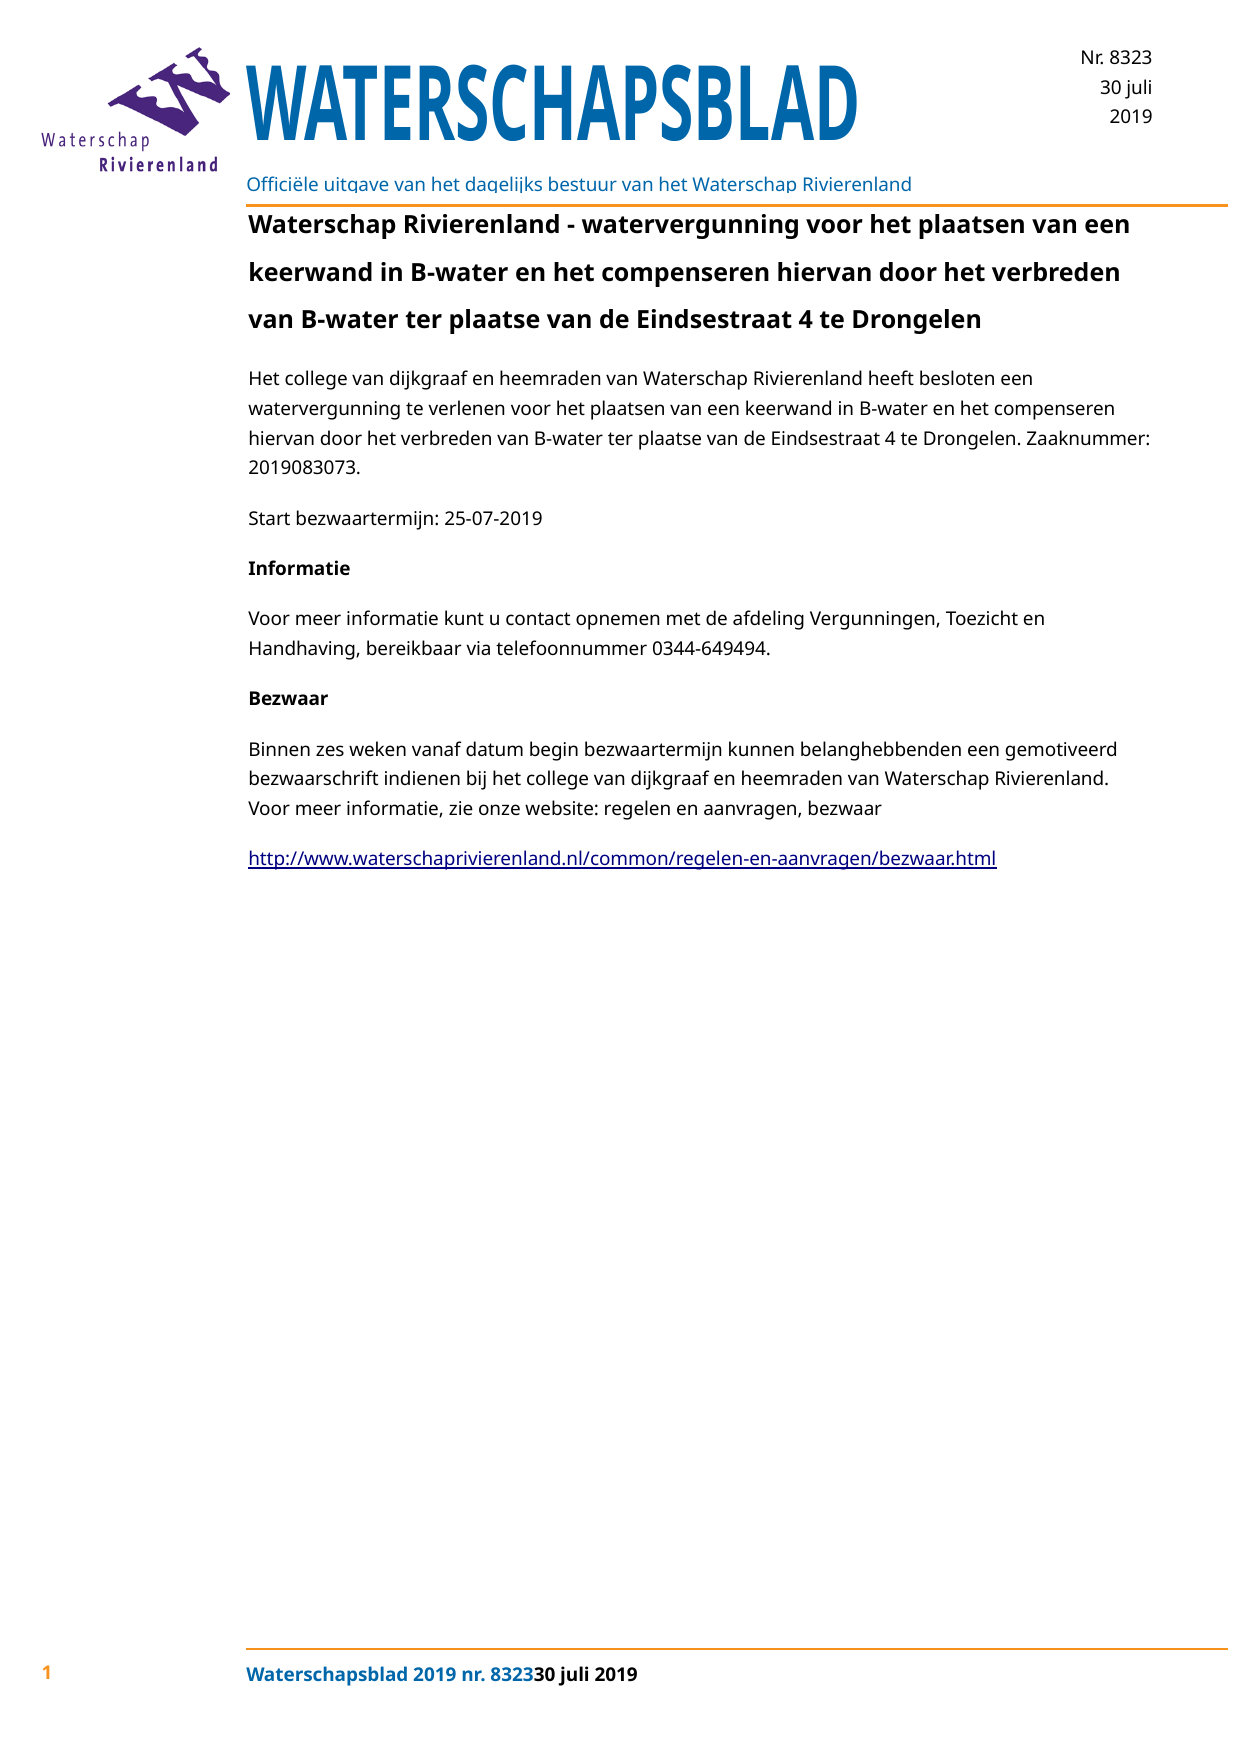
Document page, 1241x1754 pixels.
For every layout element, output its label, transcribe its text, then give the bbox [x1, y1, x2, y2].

text Binnen zes weken vanaf datum begin bezwaartermijn kunnen belanghebbenden een gemotiveerd bezwaarschrift indienen bij het college van dijkgraaf en heemraden van Waterschap Rivierenland. Voor meer informatie, zie onze website: regelen en aanvragen, bezwaar [248, 736, 1152, 821]
text Waterschap Rivierenland - watervergunning voor het plaatsen van een keerwand in B-water en het compenseren hiervan door het verbreden van B-water ter plaatse van de Eindsestraat 4 te Drongelen [248, 207, 1152, 336]
picture [41, 47, 231, 172]
text Start bezwaartermijn: 25-07-2019 [248, 505, 1152, 530]
text Voor meer informatie kunt u contact opnemen met de afdeling Vergunningen, Toezicht en Handhaving, bereikbaar via telefoonnummer 0344-649494. [248, 606, 1152, 661]
text Het college van dijkgraaf en heemraden van Waterschap Rivierenland heeft besloten een watervergunning te verlenen voor het plaatsen van een keerwand in B-water en het compenseren hiervan door het verbreden van B-water ter plaatse van de Eindsestraat 4 te Drongelen. Zaaknummer: 2019083073. [248, 366, 1152, 480]
text Bezwaar [248, 686, 1152, 711]
text Informatie [248, 555, 1152, 581]
text http://www.waterschaprivierenland.nl/common/regelen-en-aanvragen/bezwaar.html [248, 846, 1152, 871]
